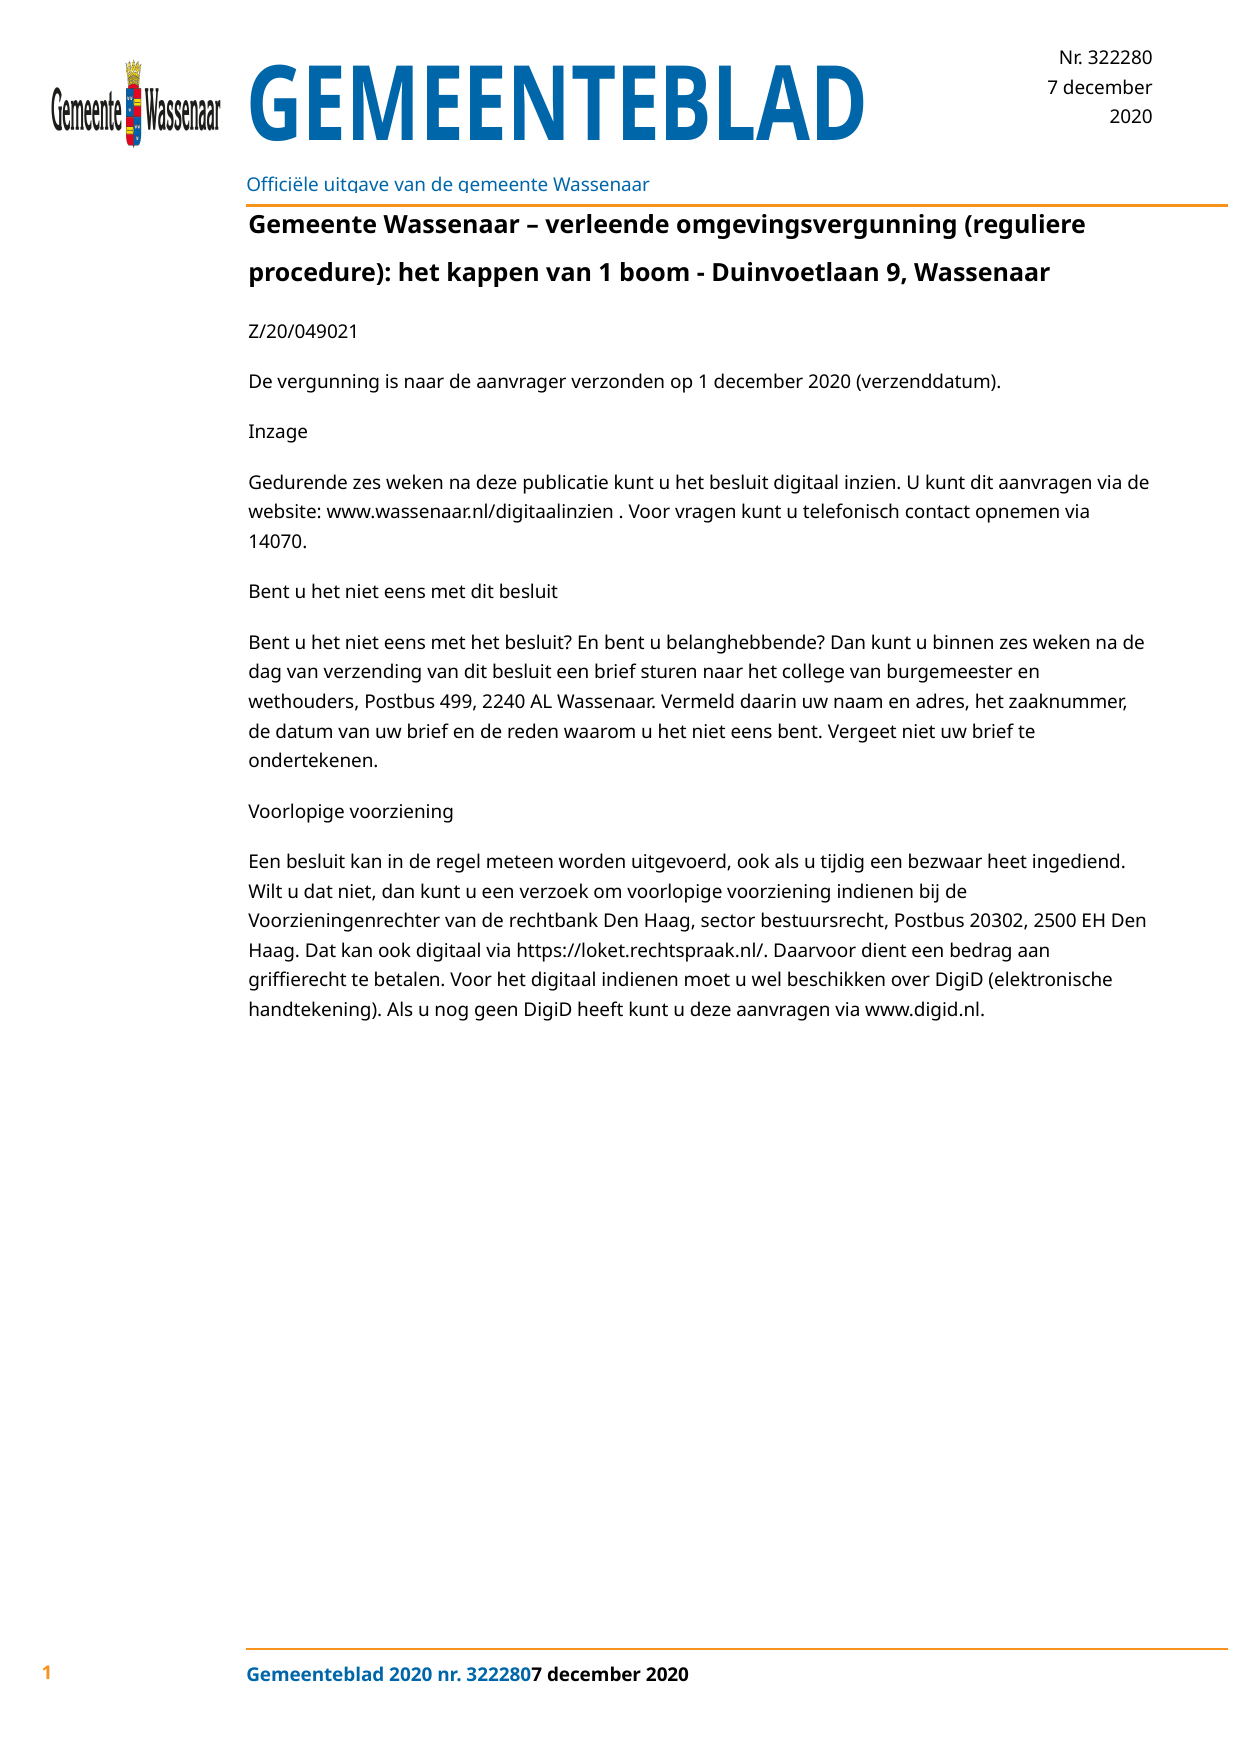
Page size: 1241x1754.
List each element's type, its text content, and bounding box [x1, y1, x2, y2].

picture [41, 47, 231, 172]
text Bent u het niet eens met dit besluit [248, 579, 1152, 604]
text Bent u het niet eens met het besluit? En bent u belanghebbende? Dan kunt u binnen zes weken na de dag van verzending van dit besluit een brief sturen naar het college van burgemeester en wethouders, Postbus 499, 2240 AL Wassenaar. Vermeld daarin uw naam en adres, het zaaknummer, de datum van uw brief en de reden waarom u het niet eens bent. Vergeet niet uw brief te ondertekenen. [248, 629, 1152, 773]
text De vergunning is naar de aanvrager verzonden op 1 december 2020 (verzenddatum). [248, 368, 1152, 394]
text Gedurende zes weken na deze publicatie kunt u het besluit digitaal inzien. U kunt dit aanvragen via de website: www.wassenaar.nl/digitaalinzien . Voor vragen kunt u telefonisch contact opnemen via 14070. [248, 469, 1152, 554]
text Inzage [248, 419, 1152, 444]
text Een besluit kan in de regel meteen worden uitgevoerd, ook als u tijdig een bezwaar heet ingediend. Wilt u dat niet, dan kunt u een verzoek om voorlopige voorziening indienen bij de Voorzieningenrechter van de rechtbank Den Haag, sector bestuursrecht, Postbus 20302, 2500 EH Den Haag. Dat kan ook digitaal via https://loket.rechtspraak.nl/. Daarvoor dient een bedrag aan griffierecht te betalen. Voor het digitaal indienen moet u wel beschikken over DigiD (elektronische handtekening). Als u nog geen DigiD heeft kunt u deze aanvragen via www.digid.nl. [248, 848, 1152, 1022]
text Gemeente Wassenaar – verleende omgevingsvergunning (reguliere procedure): het kappen van 1 boom - Duinvoetlaan 9, Wassenaar [248, 207, 1152, 288]
text Voorlopige voorziening [248, 798, 1152, 824]
text Z/20/049021 [248, 318, 1152, 344]
